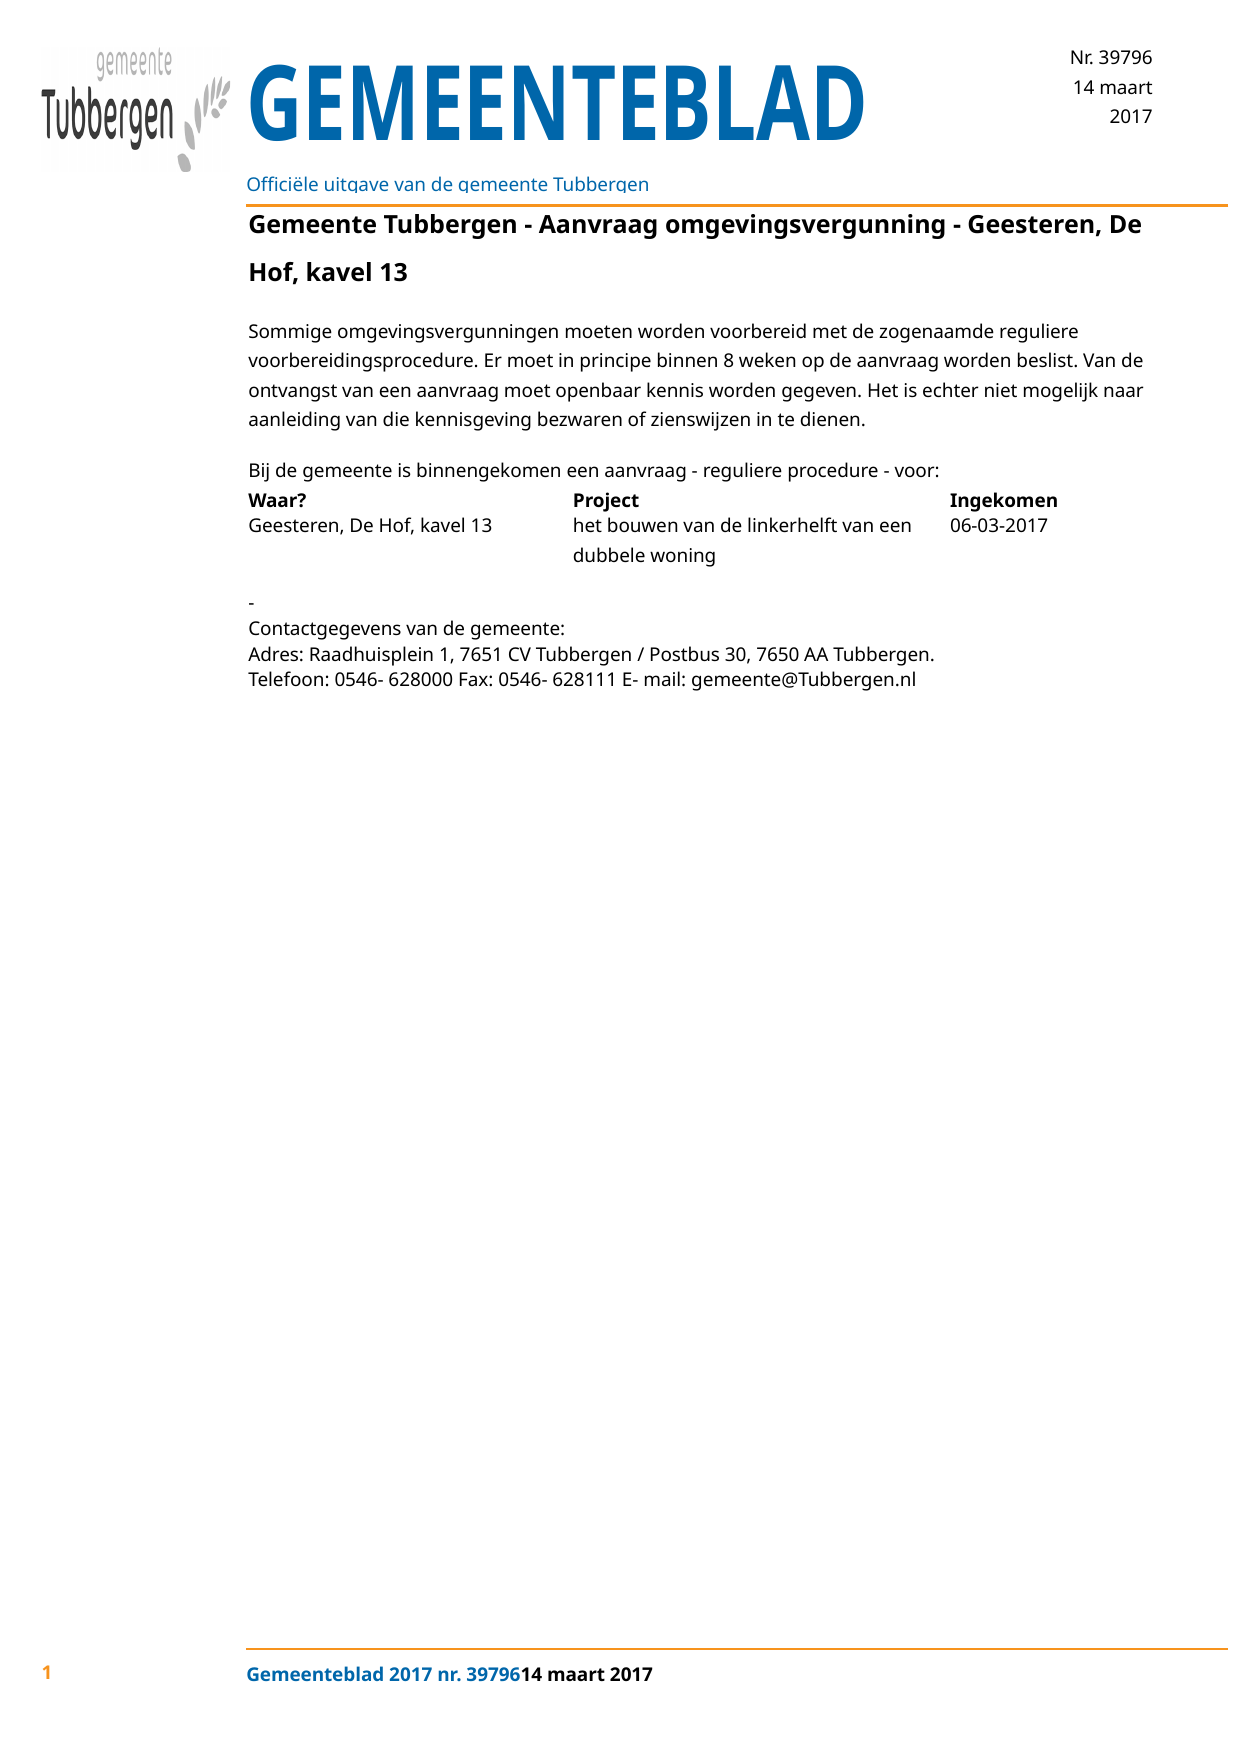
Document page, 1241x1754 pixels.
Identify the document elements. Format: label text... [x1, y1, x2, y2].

table_header Ingekomen [950, 487, 1152, 512]
picture [41, 47, 231, 172]
text Contactgegevens van de gemeente: [248, 615, 1152, 641]
text Telefoon: 0546- 628000 Fax: 0546- 628111 E- mail: gemeente@Tubbergen.nl [248, 666, 1152, 692]
table_header Project [573, 487, 950, 512]
table_header Waar? [248, 487, 573, 512]
table_cell het bouwen van de linkerhelft van een dubbele woning [573, 513, 950, 568]
text Sommige omgevingsvergunningen moeten worden voorbereid met de zogenaamde reguliere voorbereidingsprocedure. Er moet in principe binnen 8 weken op de aanvraag worden beslist. Van de ontvangst van een aanvraag moet openbaar kennis worden gegeven. Het is echter niet mogelijk naar aanleiding van die kennisgeving bezwaren of zienswijzen in te dienen. [248, 318, 1152, 432]
table_cell Geesteren, De Hof, kavel 13 [248, 513, 573, 568]
table_cell 06-03-2017 [950, 513, 1152, 568]
text Bij de gemeente is binnengekomen een aanvraag - reguliere procedure - voor: [248, 457, 1152, 483]
text Gemeente Tubbergen - Aanvraag omgevingsvergunning - Geesteren, De Hof, kavel 13 [248, 207, 1152, 288]
text - [248, 589, 1152, 615]
text Adres: Raadhuisplein 1, 7651 CV Tubbergen / Postbus 30, 7650 AA Tubbergen. [248, 641, 1152, 666]
